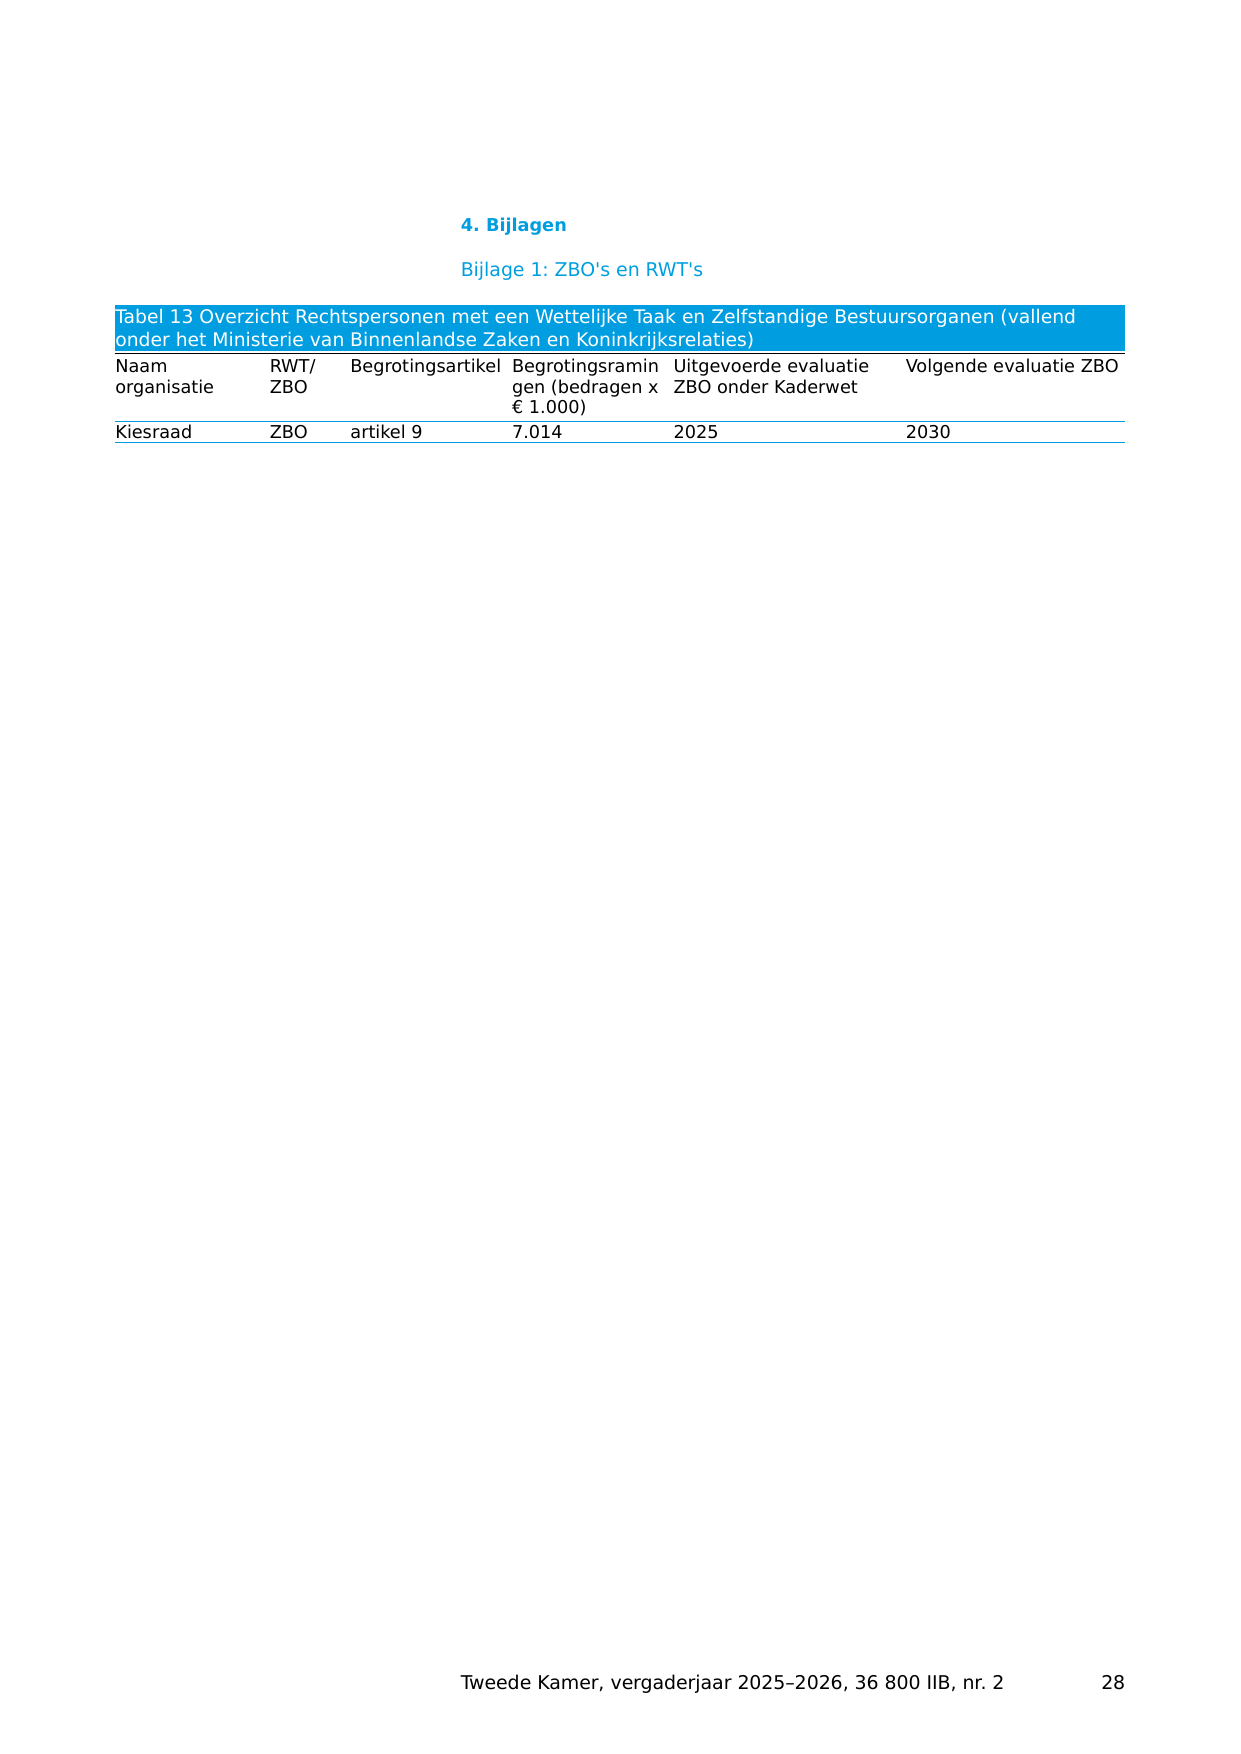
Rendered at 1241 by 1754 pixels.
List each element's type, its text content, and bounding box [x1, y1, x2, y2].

table_cell artikel 9 [347, 422, 509, 442]
table_cell Kiesraad [115, 422, 267, 442]
title 4. Bijlagen [461, 213, 1125, 236]
table_cell Begrotingsramingen (bedragen x € 1.000) [509, 354, 670, 421]
table_cell Begrotingsartikel [347, 354, 509, 421]
table_cell Naam organisatie [115, 354, 267, 421]
title Bijlage 1: ZBO's en RWT's [461, 259, 1125, 281]
table_cell RWT/ZBO [267, 354, 347, 421]
table_cell ZBO [267, 422, 347, 442]
table_cell Volgende evaluatie ZBO [903, 354, 1125, 421]
table_cell 7.014 [509, 422, 670, 442]
table_cell Uitgevoerde evaluatie ZBO onder Kaderwet [670, 354, 903, 421]
table_cell 2030 [903, 422, 1125, 442]
table_cell 2025 [670, 422, 903, 442]
